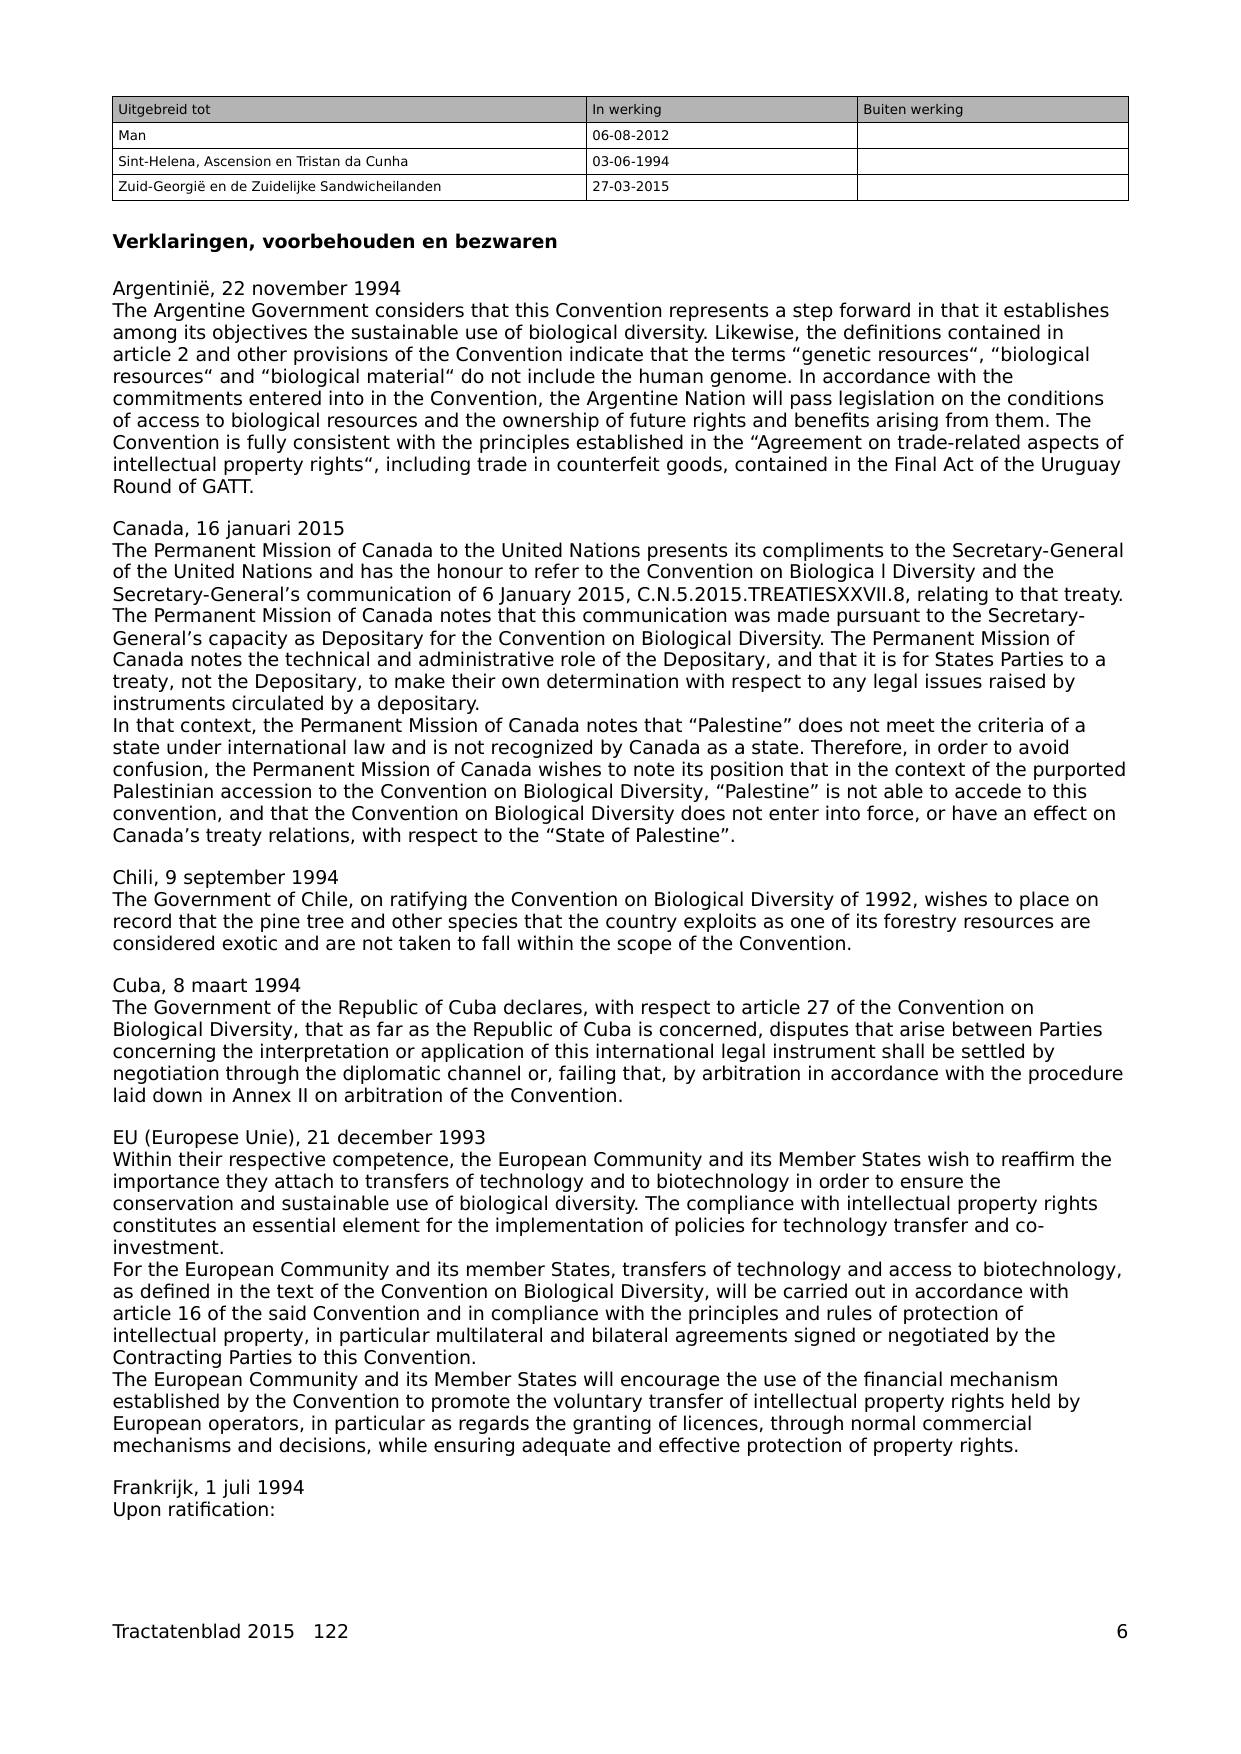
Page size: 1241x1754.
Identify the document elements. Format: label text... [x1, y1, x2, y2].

text The European Community and its Member States will encourage the use of the financial mechanism established by the Convention to promote the voluntary transfer of intellectual property rights held by European operators, in particular as regards the granting of licences, through normal commercial mechanisms and decisions, while ensuring adequate and effective protection of property rights. [112, 1369, 1128, 1457]
table_cell 27-03-2015 [587, 175, 857, 200]
text For the European Community and its member States, transfers of technology and access to biotechnology, as defined in the text of the Convention on Biological Diversity, will be carried out in accordance with article 16 of the said Convention and in compliance with the principles and rules of protection of intellectual property, in particular multilateral and bilateral agreements signed or negotiated by the Contracting Parties to this Convention. [112, 1259, 1128, 1369]
text The Government of Chile, on ratifying the Convention on Biological Diversity of 1992, wishes to place on record that the pine tree and other species that the country exploits as one of its forestry resources are considered exotic and are not taken to fall within the scope of the Convention. [112, 889, 1128, 955]
table_cell 06-08-2012 [587, 123, 857, 148]
table_header Uitgebreid tot [113, 97, 586, 122]
table_header Buiten werking [858, 97, 1128, 122]
text Within their respective competence, the European Community and its Member States wish to reaffirm the importance they attach to transfers of technology and to biotechnology in order to ensure the conservation and sustainable use of biological diversity. The compliance with intellectual property rights constitutes an essential element for the implementation of policies for technology transfer and co-investment. [112, 1149, 1128, 1259]
text Cuba, 8 maart 1994 [112, 975, 1128, 997]
table_cell [858, 175, 1128, 200]
text Frankrijk, 1 juli 1994 [112, 1477, 1128, 1499]
table_cell Man [113, 123, 586, 148]
table_cell Zuid-Georgië en de Zuidelijke Sandwicheilanden [113, 175, 586, 200]
table_cell [858, 123, 1128, 148]
text EU (Europese Unie), 21 december 1993 [112, 1127, 1128, 1149]
text In that context, the Permanent Mission of Canada notes that “Palestine” does not meet the criteria of a state under international law and is not recognized by Canada as a state. Therefore, in order to avoid confusion, the Permanent Mission of Canada wishes to note its position that in the context of the purported Palestinian accession to the Convention on Biological Diversity, “Palestine” is not able to accede to this convention, and that the Convention on Biological Diversity does not enter into force, or have an effect on Canada’s treaty relations, with respect to the “State of Palestine”. [112, 715, 1128, 847]
subtitle Verklaringen, voorbehouden en bezwaren [112, 231, 1128, 253]
table_cell 03-06-1994 [587, 149, 857, 174]
table_cell Sint-Helena, Ascension en Tristan da Cunha [113, 149, 586, 174]
text Upon ratification: [112, 1499, 1128, 1521]
text The Permanent Mission of Canada to the United Nations presents its compliments to the Secretary-General of the United Nations and has the honour to refer to the Convention on Biologica l Diversity and the Secretary-General’s communication of 6 January 2015, C.N.5.2015.TREATIESXXVII.8, relating to that treaty. The Permanent Mission of Canada notes that this communication was made pursuant to the Secretary-General’s capacity as Depositary for the Convention on Biological Diversity. The Permanent Mission of Canada notes the technical and administrative role of the Depositary, and that it is for States Parties to a treaty, not the Depositary, to make their own determination with respect to any legal issues raised by instruments circulated by a depositary. [112, 539, 1128, 715]
table_header In werking [587, 97, 857, 122]
text Argentinië, 22 november 1994 [112, 278, 1128, 300]
text The Government of the Republic of Cuba declares, with respect to article 27 of the Convention on Biological Diversity, that as far as the Republic of Cuba is concerned, disputes that arise between Parties concerning the interpretation or application of this international legal instrument shall be settled by negotiation through the diplomatic channel or, failing that, by arbitration in accordance with the procedure laid down in Annex II on arbitration of the Convention. [112, 997, 1128, 1107]
text Chili, 9 september 1994 [112, 867, 1128, 889]
text The Argentine Government considers that this Convention represents a step forward in that it establishes among its objectives the sustainable use of biological diversity. Likewise, the definitions contained in article 2 and other provisions of the Convention indicate that the terms “genetic resources“, “biological resources“ and “biological material“ do not include the human genome. In accordance with the commitments entered into in the Convention, the Argentine Nation will pass legislation on the conditions of access to biological resources and the ownership of future rights and benefits arising from them. The Convention is fully consistent with the principles established in the “Agreement on trade-related aspects of intellectual property rights“, including trade in counterfeit goods, contained in the Final Act of the Uruguay Round of GATT. [112, 300, 1128, 497]
text Canada, 16 januari 2015 [112, 517, 1128, 539]
table_cell [858, 149, 1128, 174]
